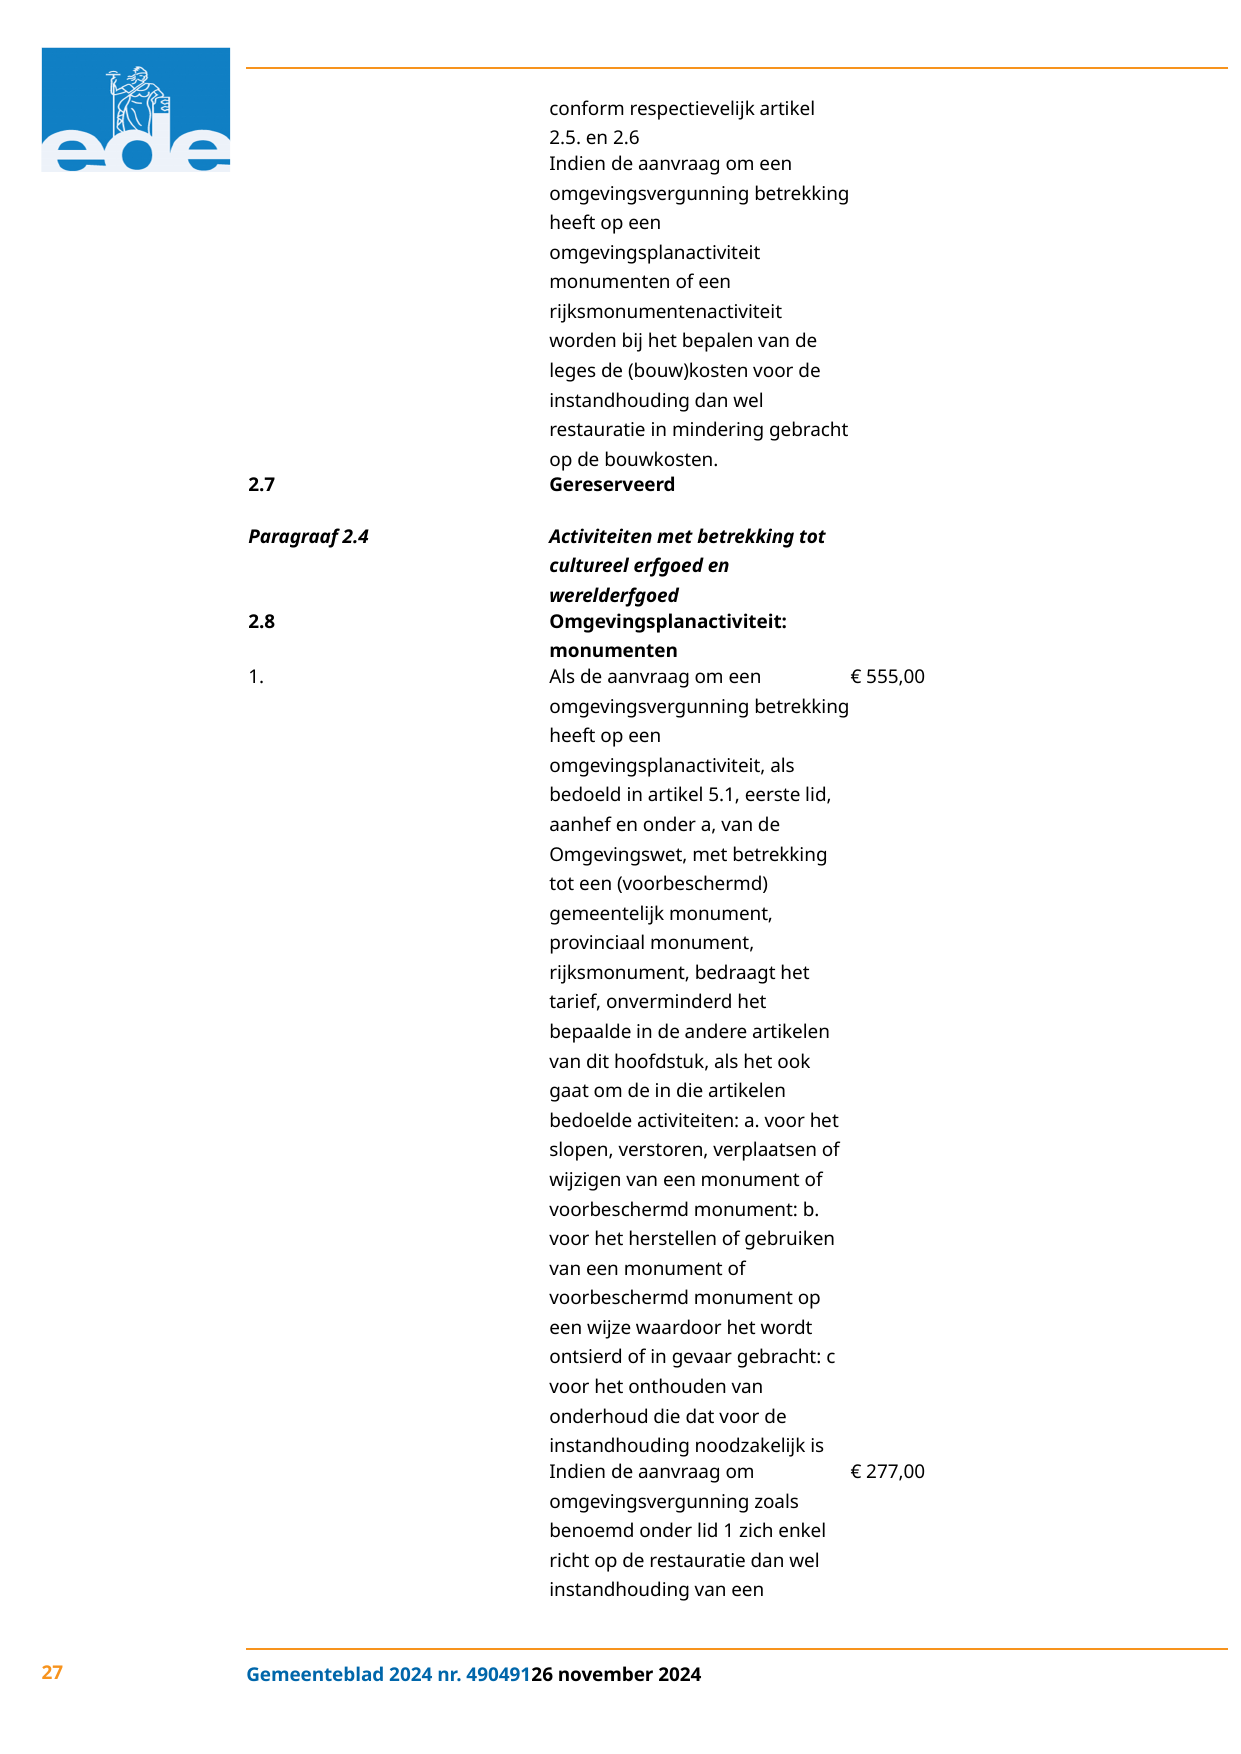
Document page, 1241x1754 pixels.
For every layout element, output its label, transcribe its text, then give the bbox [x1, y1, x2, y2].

table_cell 1. [248, 663, 549, 1458]
table_cell Paragraaf 2.4 [248, 523, 549, 608]
table_cell [248, 1458, 549, 1602]
picture [41, 47, 231, 172]
table_cell Indien de aanvraag om een omgevingsvergunning betrekking heeft op een omgevingsplanactiviteit monumenten of een rijksmonumentenactiviteit worden bij het bepalen van de leges de (bouw)kosten voor de instandhouding dan wel restauratie in mindering gebracht op de bouwkosten. [549, 150, 850, 472]
table_cell 2.7 [248, 472, 549, 497]
table_cell Activiteiten met betrekking tot cultureel erfgoed en werelderfgoed [549, 523, 850, 608]
table_cell [549, 498, 850, 523]
table_cell [850, 523, 1152, 608]
table_cell [850, 608, 1152, 663]
table_cell Omgevingsplanactiviteit: monumenten [549, 608, 850, 663]
table_cell 2.8 [248, 608, 549, 663]
table_cell Indien de aanvraag om omgevingsvergunning zoals benoemd onder lid 1 zich enkel richt op de restauratie dan wel instandhouding van een [549, 1458, 850, 1602]
table_cell [248, 498, 549, 523]
table_cell Als de aanvraag om een omgevingsvergunning betrekking heeft op een omgevingsplanactiviteit, als bedoeld in artikel 5.1, eerste lid, aanhef en onder a, van de Omgevingswet, met betrekking tot een (voorbeschermd) gemeentelijk monument, provinciaal monument, rijksmonument, bedraagt het tarief, onverminderd het bepaalde in de andere artikelen van dit hoofdstuk, als het ook gaat om de in die artikelen bedoelde activiteiten: a. voor het slopen, verstoren, verplaatsen of wijzigen van een monument of voorbeschermd monument: b. voor het herstellen of gebruiken van een monument of voorbeschermd monument op een wijze waardoor het wordt ontsierd of in gevaar gebracht: c voor het onthouden van onderhoud die dat voor de instandhouding noodzakelijk is [549, 663, 850, 1458]
table_cell [850, 95, 1152, 150]
table_cell [850, 150, 1152, 472]
table_cell € 277,00 [850, 1458, 1152, 1602]
table_cell [850, 472, 1152, 497]
table_cell Gereserveerd [549, 472, 850, 497]
table_cell [248, 150, 549, 472]
table_cell € 555,00 [850, 663, 1152, 1458]
table_cell [248, 95, 549, 150]
table_cell [850, 498, 1152, 523]
table_cell conform respectievelijk artikel 2.5. en 2.6 [549, 95, 850, 150]
